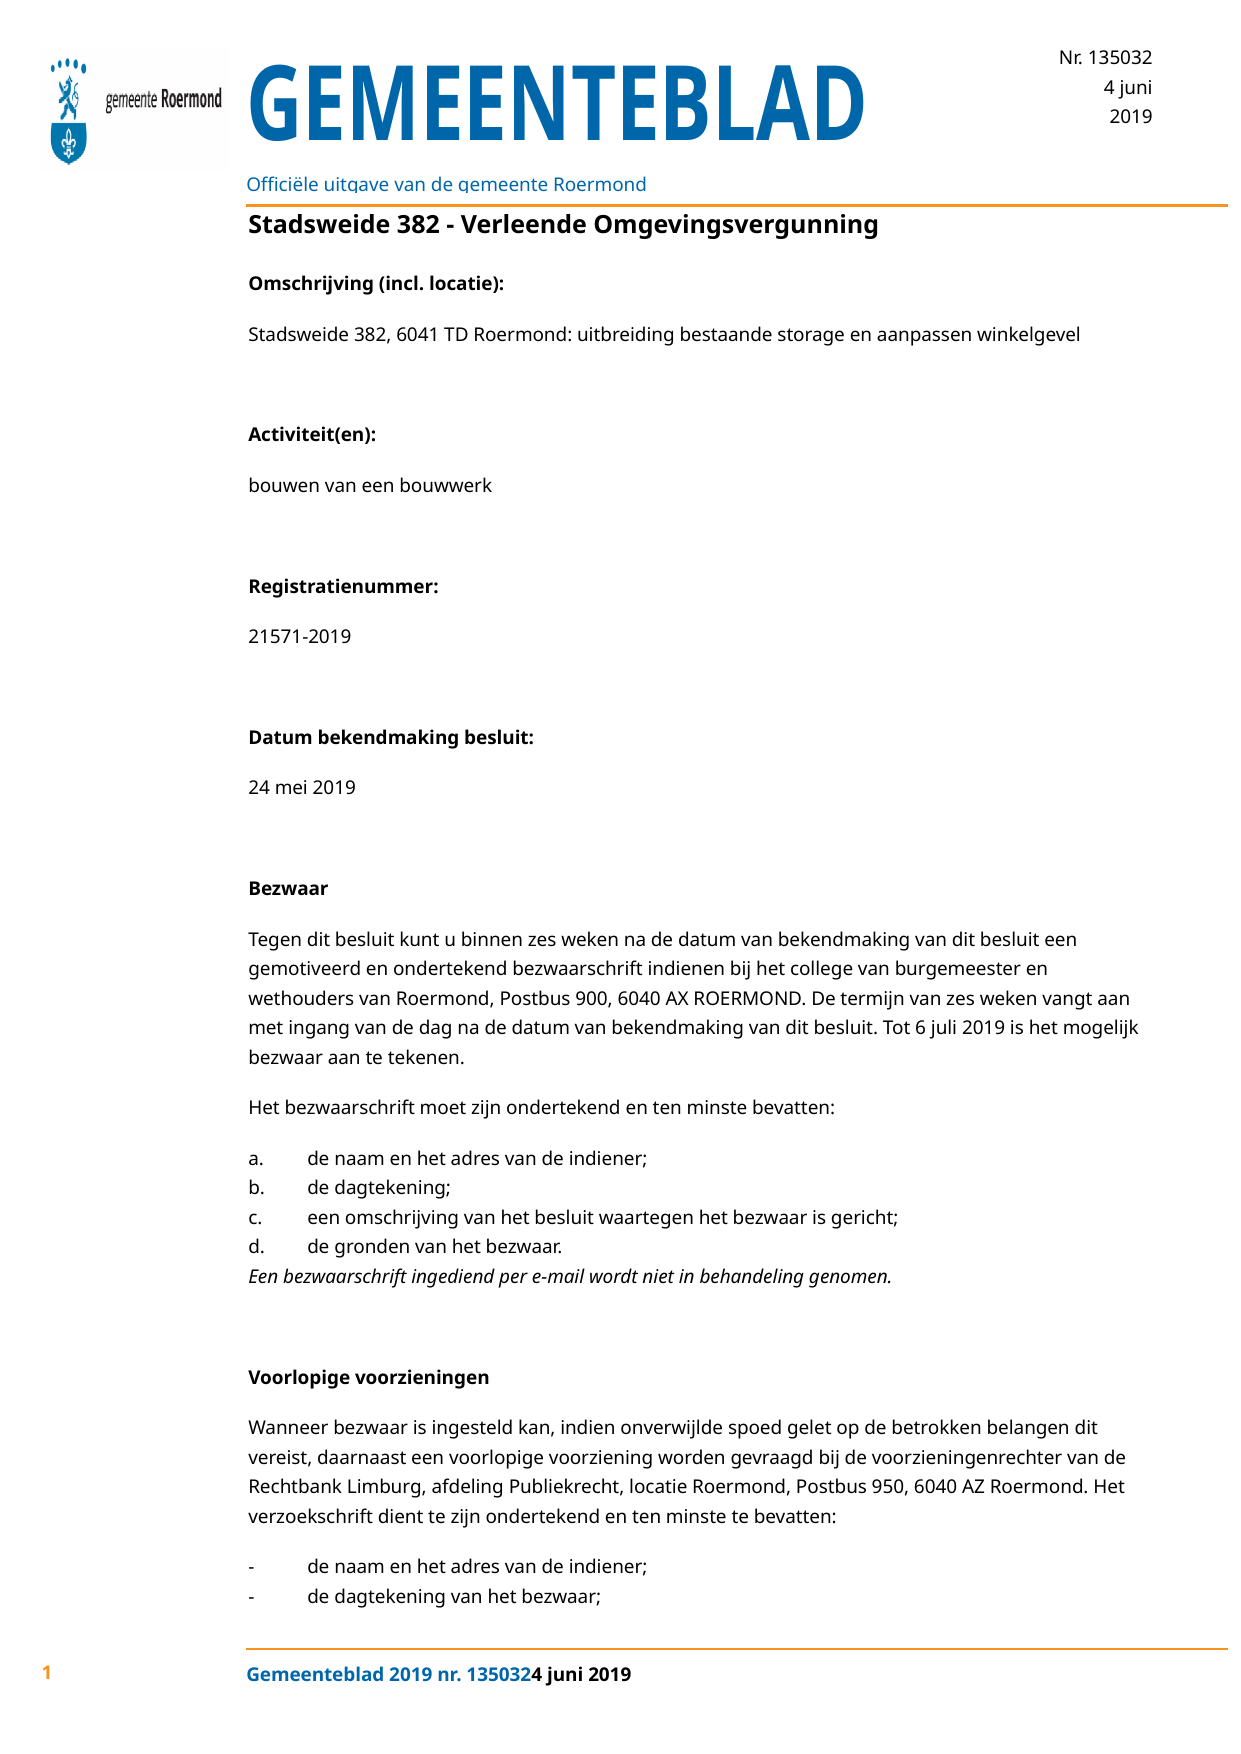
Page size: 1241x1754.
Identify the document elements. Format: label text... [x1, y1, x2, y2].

text Het bezwaarschrift moet zijn ondertekend en ten minste bevatten: [248, 1094, 1152, 1120]
list de dagtekening van het bezwaar; [248, 1583, 1152, 1609]
text Activiteit(en): [248, 422, 1152, 447]
list een omschrijving van het besluit waartegen het bezwaar is gericht; [248, 1204, 1152, 1230]
text Datum bekendmaking besluit: [248, 724, 1152, 750]
text Omschrijving (incl. locatie): [248, 270, 1152, 296]
text Voorlopige voorzieningen [248, 1364, 1152, 1390]
text Wanneer bezwaar is ingesteld kan, indien onverwijlde spoed gelet op de betrokken belangen dit vereist, daarnaast een voorlopige voorziening worden gevraagd bij de voorzieningenrechter van de Rechtbank Limburg, afdeling Publiekrecht, locatie Roermond, Postbus 950, 6040 AZ Roermond. Het verzoekschrift dient te zijn ondertekend en ten minste te bevatten: [248, 1414, 1152, 1529]
text Stadsweide 382 - Verleende Omgevingsvergunning [248, 207, 1152, 241]
text 24 mei 2019 [248, 774, 1152, 800]
list de dagtekening; [248, 1174, 1152, 1200]
text Bezwaar [248, 875, 1152, 901]
text Stadsweide 382, 6041 TD Roermond: uitbreiding bestaande storage en aanpassen winkelgevel [248, 321, 1152, 346]
text Registratienummer: [248, 573, 1152, 598]
text Een bezwaarschrift ingediend per e-mail wordt niet in behandeling genomen. [248, 1263, 1152, 1289]
text Tegen dit besluit kunt u binnen zes weken na de datum van bekendmaking van dit besluit een gemotiveerd en ondertekend bezwaarschrift indienen bij het college van burgemeester en wethouders van Roermond, Postbus 900, 6040 AX ROERMOND. De termijn van zes weken vangt aan met ingang van de dag na de datum van bekendmaking van dit besluit. Tot 6 juli 2019 is het mogelijk bezwaar aan te tekenen. [248, 926, 1152, 1070]
picture [41, 47, 231, 172]
text bouwen van een bouwwerk [248, 472, 1152, 498]
list de naam en het adres van de indiener; [248, 1554, 1152, 1579]
list de naam en het adres van de indiener; [248, 1145, 1152, 1171]
list de gronden van het bezwaar. [248, 1234, 1152, 1259]
text 21571-2019 [248, 623, 1152, 649]
